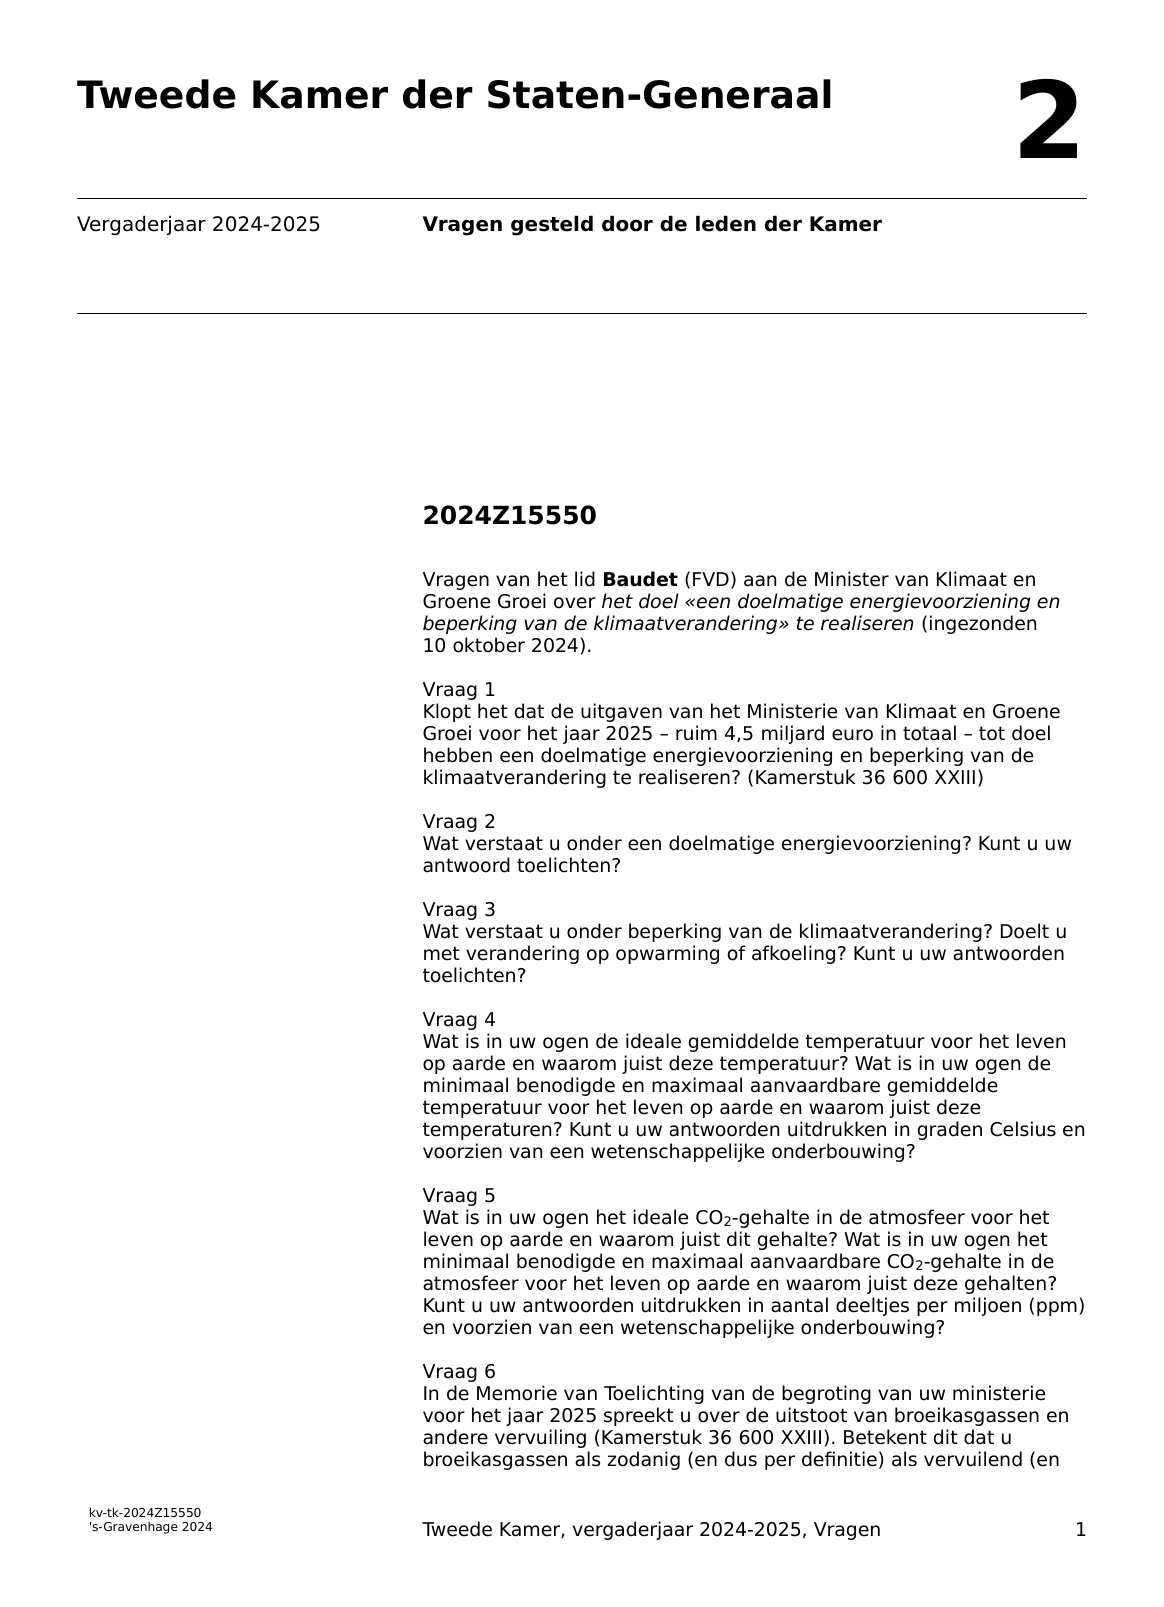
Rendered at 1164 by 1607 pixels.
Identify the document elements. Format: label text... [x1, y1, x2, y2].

text Vraag 4 [422, 1009, 1087, 1031]
text 2024Z15550 [422, 501, 1087, 531]
table_cell Vragen gesteld door de leden der Kamer [422, 199, 1087, 313]
text In de Memorie van Toelichting van de begroting van uw ministerie voor het jaar 2025 spreekt u over de uitstoot van broeikasgassen en andere vervuiling (Kamerstuk 36 600 XXIII). Betekent dit dat u broeikasgassen als zodanig (en dus per definitie) als vervuilend (en [422, 1383, 1087, 1471]
text 's-Gravenhage 2024 [88, 1520, 323, 1534]
text Wat is in uw ogen het ideale CO2-gehalte in de atmosfeer voor het leven op aarde en waarom juist dit gehalte? Wat is in uw ogen het minimaal benodigde en maximaal aanvaardbare CO2-gehalte in de atmosfeer voor het leven op aarde en waarom juist deze gehalten? Kunt u uw antwoorden uitdrukken in aantal deeltjes per miljoen (ppm) en voorzien van een wetenschappelijke onderbouwing? [422, 1207, 1087, 1339]
text kv-tk-2024Z15550 [88, 1506, 323, 1520]
table_header 2 [886, 59, 1087, 198]
text Vraag 1 [422, 679, 1087, 701]
text Vraag 5 [422, 1185, 1087, 1207]
text Vragen van het lid Baudet (FVD) aan de Minister van Klimaat en Groene Groei over het doel «een doelmatige energievoorziening en beperking van de klimaatverandering» te realiseren (ingezonden 10 oktober 2024). [422, 569, 1087, 657]
text Klopt het dat de uitgaven van het Ministerie van Klimaat en Groene Groei voor het jaar 2025 – ruim 4,5 miljard euro in totaal – tot doel hebben een doelmatige energievoorziening en beperking van de klimaatverandering te realiseren? (Kamerstuk 36 600 XXIII) [422, 701, 1087, 789]
table_cell Vergaderjaar 2024-2025 [77, 199, 422, 313]
text Vraag 6 [422, 1361, 1087, 1383]
text Vraag 3 [422, 899, 1087, 921]
table_header Tweede Kamer der Staten-Generaal [77, 59, 886, 198]
text Wat verstaat u onder een doelmatige energievoorziening? Kunt u uw antwoord toelichten? [422, 833, 1087, 877]
text Wat is in uw ogen de ideale gemiddelde temperatuur voor het leven op aarde en waarom juist deze temperatuur? Wat is in uw ogen de minimaal benodigde en maximaal aanvaardbare gemiddelde temperatuur voor het leven op aarde en waarom juist deze temperaturen? Kunt u uw antwoorden uitdrukken in graden Celsius en voorzien van een wetenschappelijke onderbouwing? [422, 1031, 1087, 1163]
text Vraag 2 [422, 811, 1087, 833]
text Wat verstaat u onder beperking van de klimaatverandering? Doelt u met verandering op opwarming of afkoeling? Kunt u uw antwoorden toelichten? [422, 921, 1087, 987]
